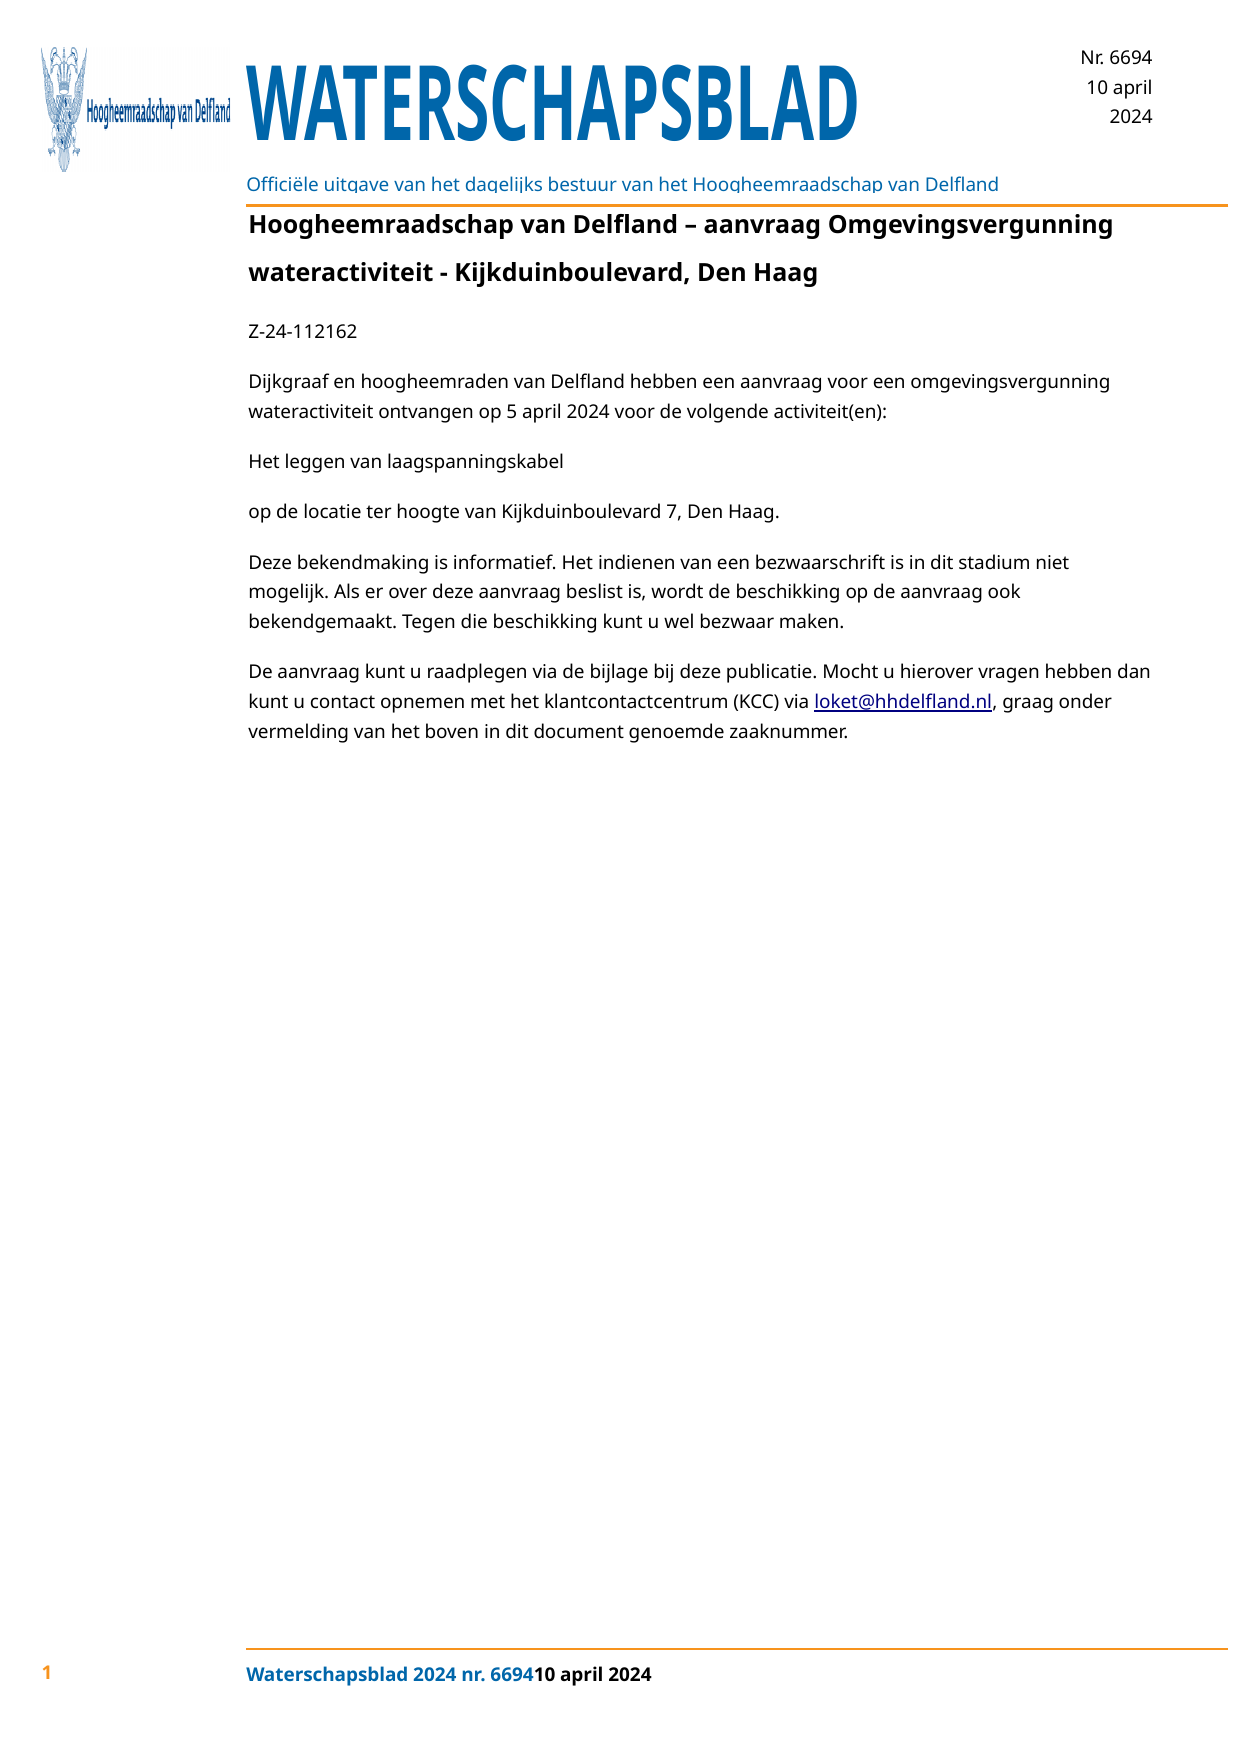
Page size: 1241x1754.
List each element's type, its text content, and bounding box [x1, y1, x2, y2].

picture [41, 47, 231, 172]
text De aanvraag kunt u raadplegen via de bijlage bij deze publicatie. Mocht u hierover vragen hebben dan kunt u contact opnemen met het klantcontactcentrum (KCC) via loket@hhdelfland.nl, graag onder vermelding van het boven in dit document genoemde zaaknummer. [248, 659, 1152, 744]
text Z-24-112162 [248, 318, 1152, 344]
text op de locatie ter hoogte van Kijkduinboulevard 7, Den Haag. [248, 499, 1152, 524]
text Deze bekendmaking is informatief. Het indienen van een bezwaarschrift is in dit stadium niet mogelijk. Als er over deze aanvraag beslist is, wordt de beschikking op de aanvraag ook bekendgemaakt. Tegen die beschikking kunt u wel bezwaar maken. [248, 549, 1152, 634]
text Dijkgraaf en hoogheemraden van Delfland hebben een aanvraag voor een omgevingsvergunning wateractiviteit ontvangen op 5 april 2024 voor de volgende activiteit(en): [248, 368, 1152, 424]
text Hoogheemraadschap van Delfland – aanvraag Omgevingsvergunning wateractiviteit - Kijkduinboulevard, Den Haag [248, 207, 1152, 288]
text Het leggen van laagspanningskabel [248, 448, 1152, 474]
